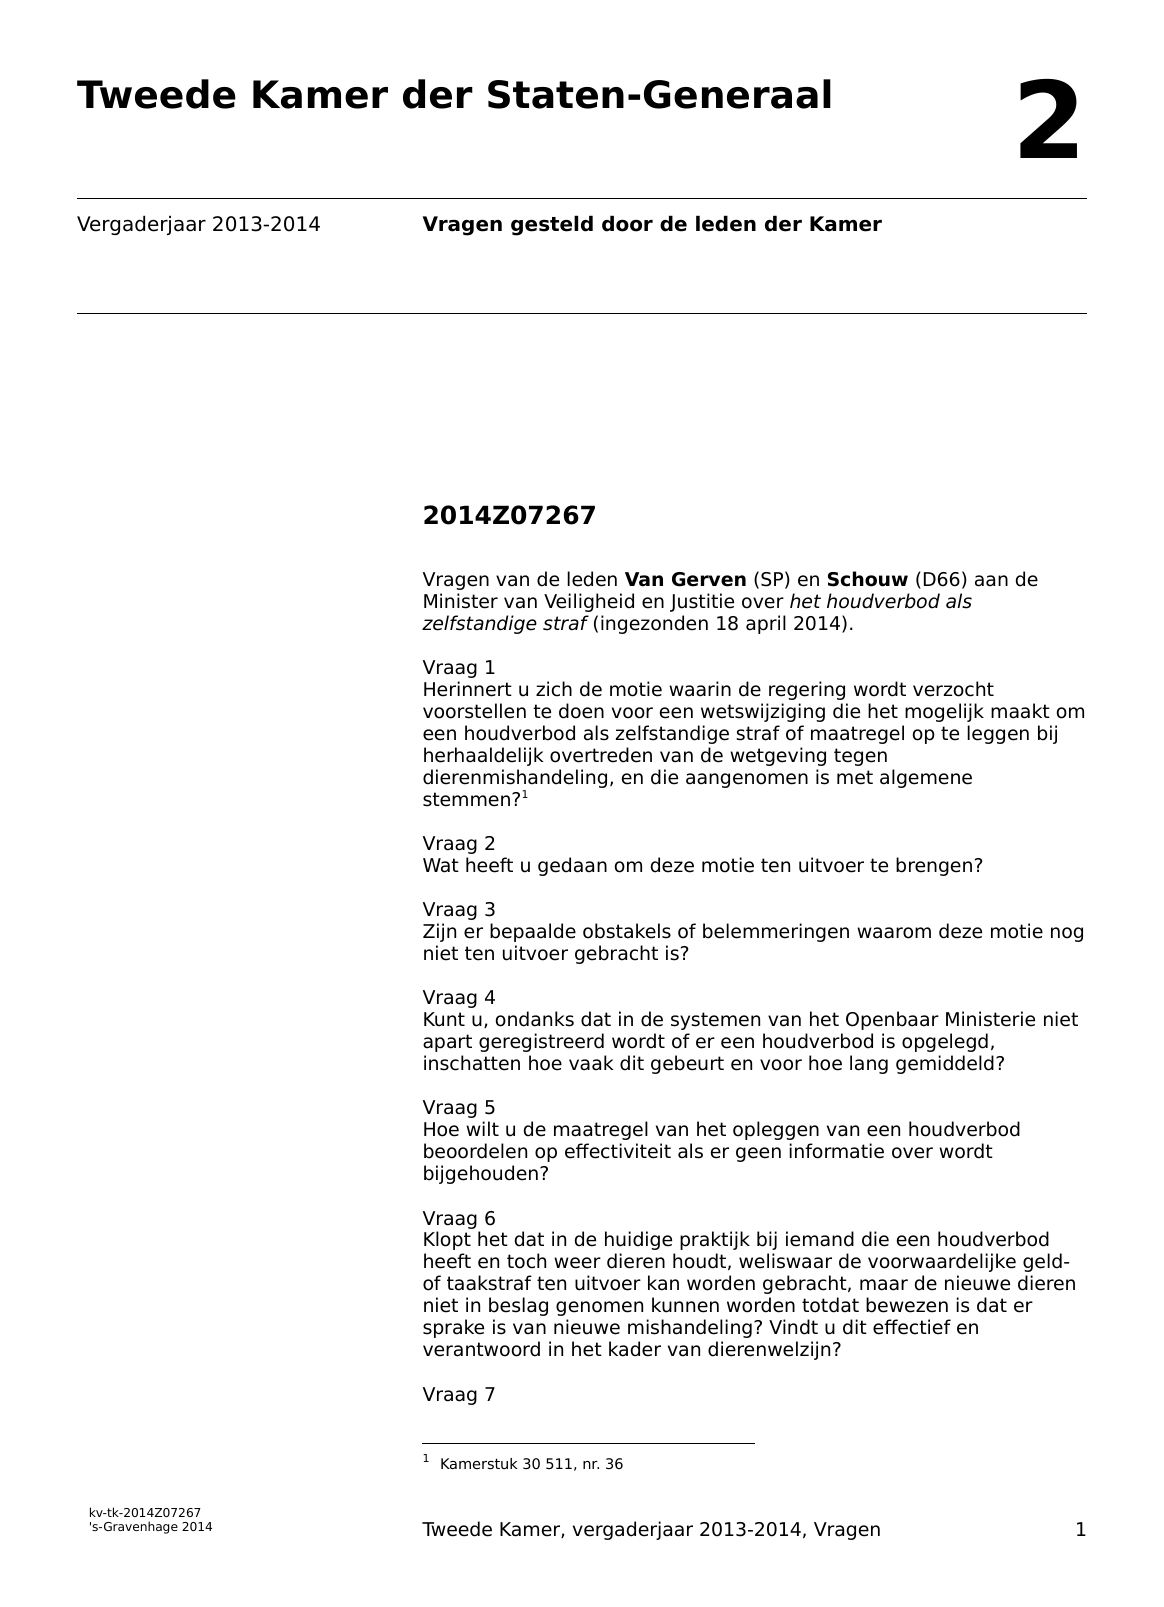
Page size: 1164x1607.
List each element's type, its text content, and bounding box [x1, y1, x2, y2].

text Herinnert u zich de motie waarin de regering wordt verzocht voorstellen te doen voor een wetswijziging die het mogelijk maakt om een houdverbod als zelfstandige straf of maatregel op te leggen bij herhaaldelijk overtreden van de wetgeving tegen dierenmishandeling, en die aangenomen is met algemene stemmen? [422, 679, 1087, 811]
text Wat heeft u gedaan om deze motie ten uitvoer te brengen? [422, 855, 1087, 877]
table_cell Vragen gesteld door de leden der Kamer [422, 199, 1087, 313]
text Vraag 1 [422, 657, 1087, 679]
text Vraag 7 [422, 1383, 1087, 1405]
text Zijn er bepaalde obstakels of belemmeringen waarom deze motie nog niet ten uitvoer gebracht is? [422, 921, 1087, 965]
text Vraag 5 [422, 1097, 1087, 1119]
text 2014Z07267 [422, 501, 1087, 531]
text Vraag 2 [422, 833, 1087, 855]
text Vraag 6 [422, 1207, 1087, 1229]
text kv-tk-2014Z07267 [88, 1506, 323, 1520]
table_header Tweede Kamer der Staten-Generaal [77, 59, 886, 198]
text Vragen van de leden Van Gerven (SP) en Schouw (D66) aan de Minister van Veiligheid en Justitie over het houdverbod als zelfstandige straf (ingezonden 18 april 2014). [422, 569, 1087, 635]
table_header 2 [886, 59, 1087, 198]
text Hoe wilt u de maatregel van het opleggen van een houdverbod beoordelen op effectiviteit als er geen informatie over wordt bijgehouden? [422, 1119, 1087, 1185]
text Kamerstuk 30 511, nr. 36 [422, 1452, 1087, 1474]
text Vraag 4 [422, 987, 1087, 1009]
text Vraag 3 [422, 899, 1087, 921]
table_cell Vergaderjaar 2013-2014 [77, 199, 422, 313]
text Klopt het dat in de huidige praktijk bij iemand die een houdverbod heeft en toch weer dieren houdt, weliswaar de voorwaardelijke geld- of taakstraf ten uitvoer kan worden gebracht, maar de nieuwe dieren niet in beslag genomen kunnen worden totdat bewezen is dat er sprake is van nieuwe mishandeling? Vindt u dit effectief en verantwoord in het kader van dierenwelzijn? [422, 1229, 1087, 1361]
text Kunt u, ondanks dat in de systemen van het Openbaar Ministerie niet apart geregistreerd wordt of er een houdverbod is opgelegd, inschatten hoe vaak dit gebeurt en voor hoe lang gemiddeld? [422, 1009, 1087, 1075]
text 's-Gravenhage 2014 [88, 1520, 323, 1534]
